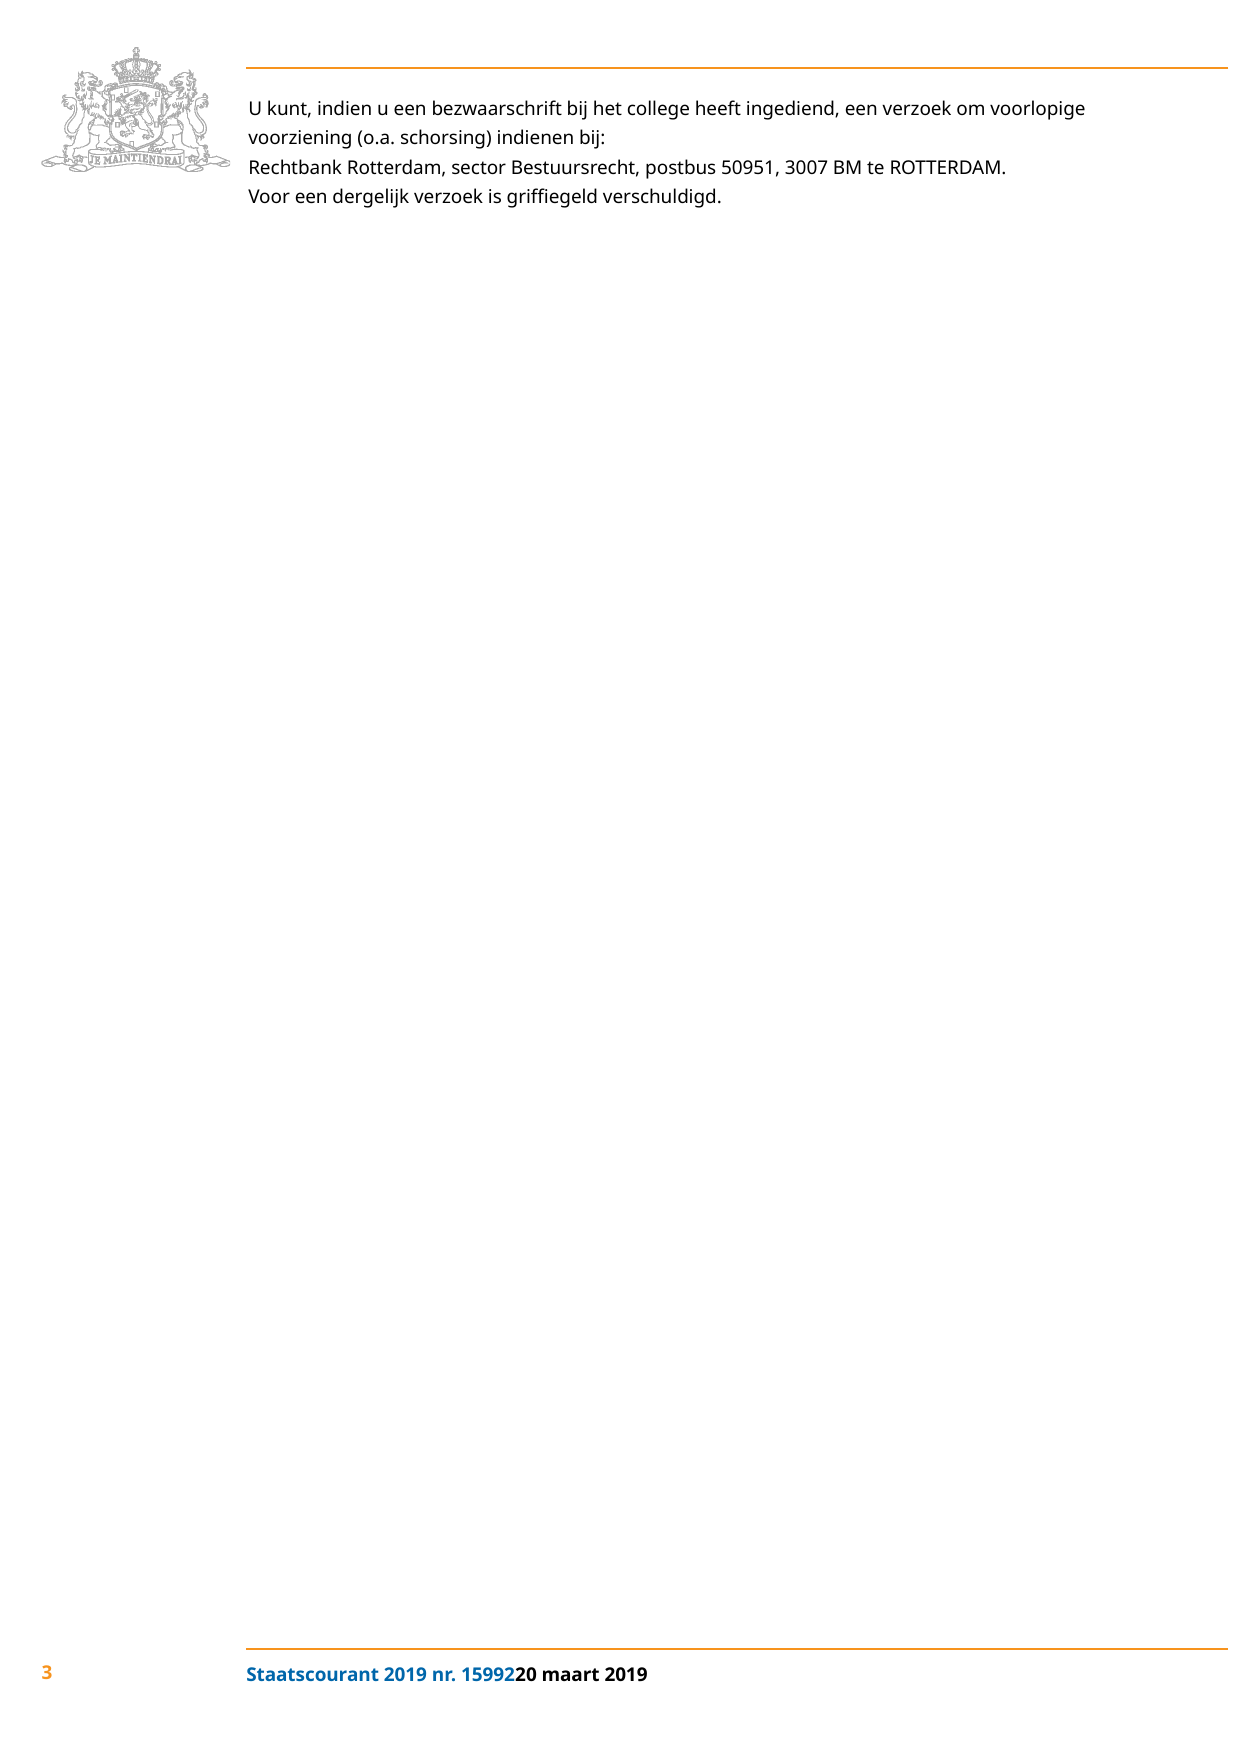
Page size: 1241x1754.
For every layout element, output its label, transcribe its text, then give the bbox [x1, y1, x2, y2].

picture [41, 47, 231, 172]
text Rechtbank Rotterdam, sector Bestuursrecht, postbus 50951, 3007 BM te ROTTERDAM. [248, 154, 1152, 180]
text Voor een dergelijk verzoek is griffiegeld verschuldigd. [248, 183, 1152, 209]
text U kunt, indien u een bezwaarschrift bij het college heeft ingediend, een verzoek om voorlopige voorziening (o.a. schorsing) indienen bij: [248, 95, 1152, 150]
